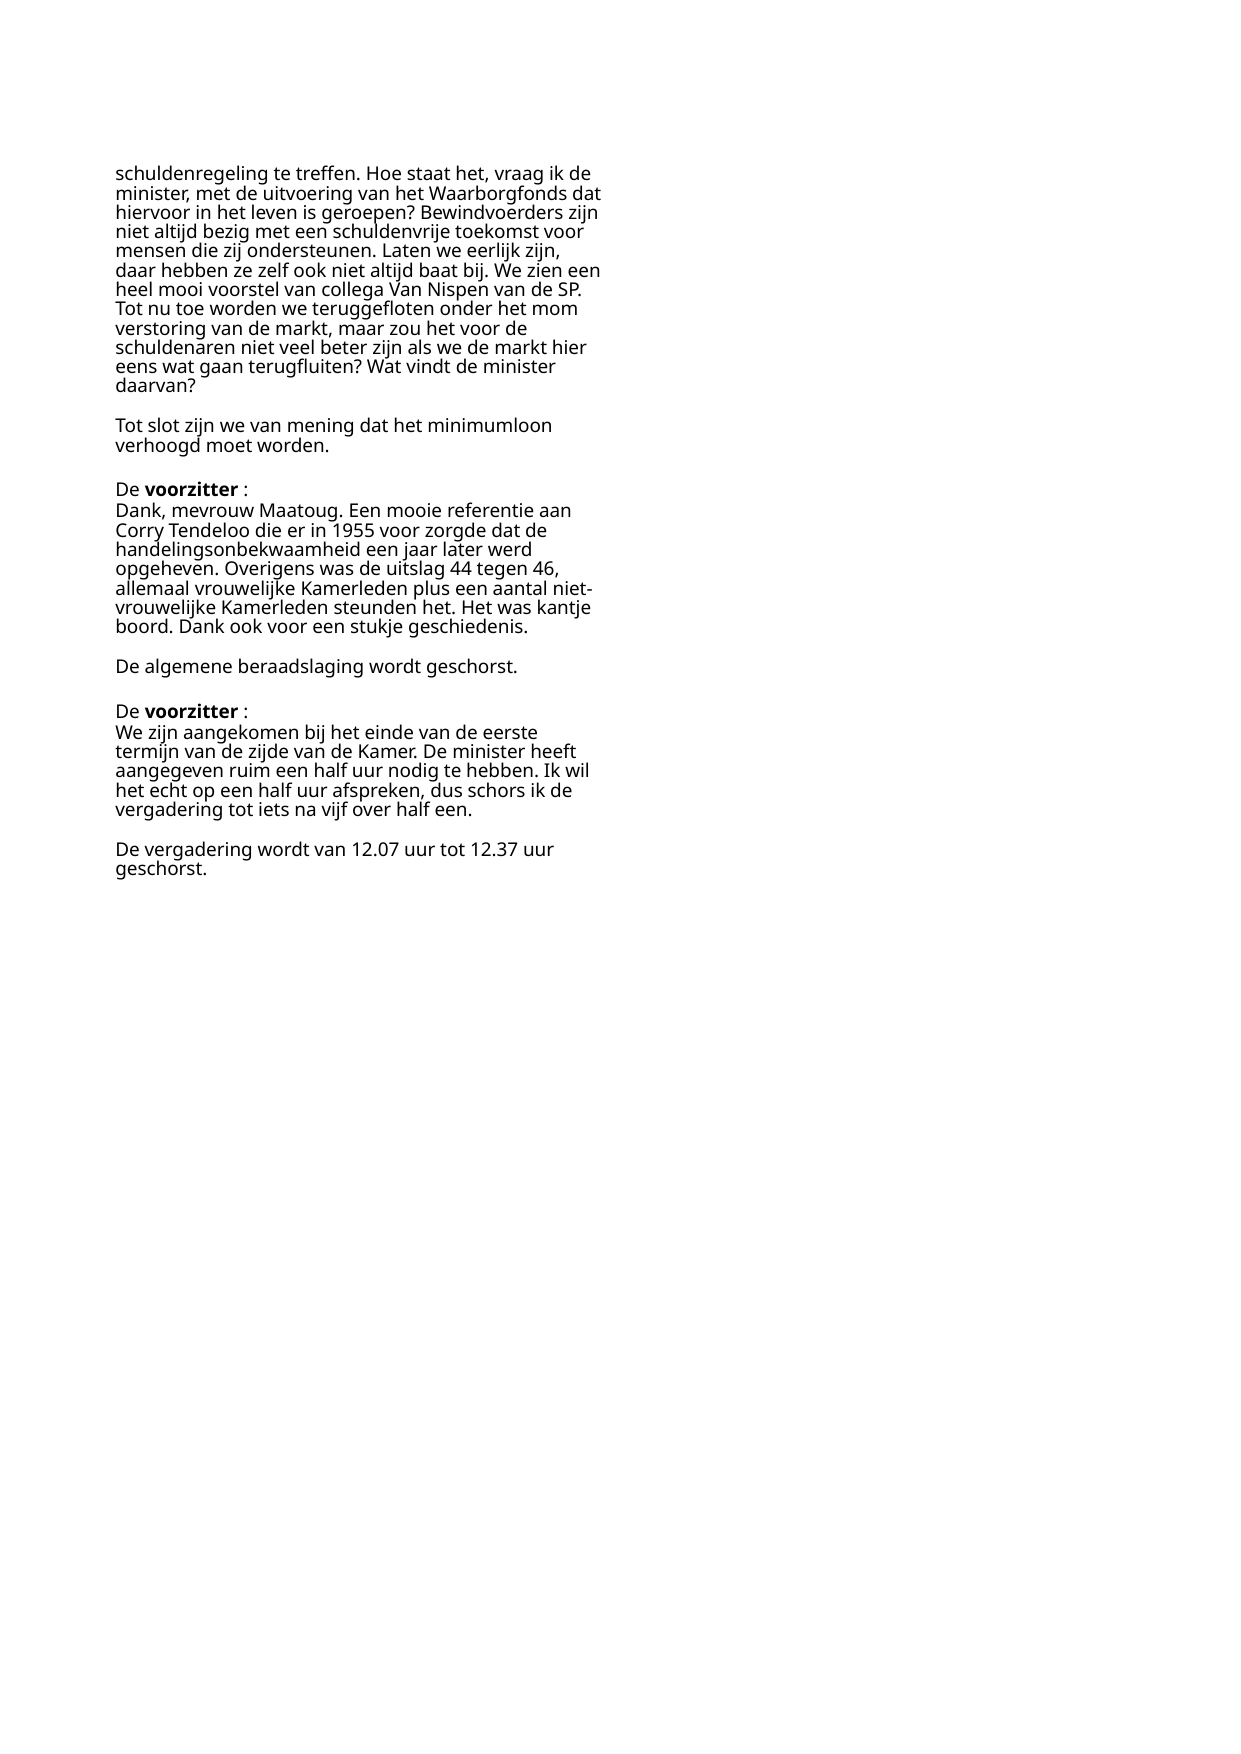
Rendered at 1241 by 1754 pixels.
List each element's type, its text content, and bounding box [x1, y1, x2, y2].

text We zijn aangekomen bij het einde van de eerste termijn van de zijde van de Kamer. De minister heeft aangegeven ruim een half uur nodig te hebben. Ik wil het echt op een half uur afspreken, dus schors ik de vergadering tot iets na vijf over half een. [115, 724, 605, 820]
text De vergadering wordt van 12.07 uur tot 12.37 uur geschorst. [115, 841, 605, 880]
text De voorzitter : [115, 698, 605, 724]
text schuldenregeling te treffen. Hoe staat het, vraag ik de minister, met de uitvoering van het Waarborgfonds dat hiervoor in het leven is geroepen? Bewindvoerders zijn niet altijd bezig met een schuldenvrije toekomst voor mensen die zij ondersteunen. Laten we eerlijk zijn, daar hebben ze zelf ook niet altijd baat bij. We zien een heel mooi voorstel van collega Van Nispen van de SP. Tot nu toe worden we teruggefloten onder het mom verstoring van de markt, maar zou het voor de schuldenaren niet veel beter zijn als we de markt hier eens wat gaan terugfluiten? Wat vindt de minister daarvan? [115, 165, 605, 397]
text Dank, mevrouw Maatoug. Een mooie referentie aan Corry Tendeloo die er in 1955 voor zorgde dat de handelingsonbekwaamheid een jaar later werd opgeheven. Overigens was de uitslag 44 tegen 46, allemaal vrouwelijke Kamerleden plus een aantal niet-vrouwelijke Kamerleden steunden het. Het was kantje boord. Dank ook voor een stukje geschiedenis. [115, 502, 605, 637]
text Tot slot zijn we van mening dat het minimumloon verhoogd moet worden. [115, 417, 605, 456]
text De algemene beraadslaging wordt geschorst. [115, 658, 605, 677]
text De voorzitter : [115, 477, 605, 502]
